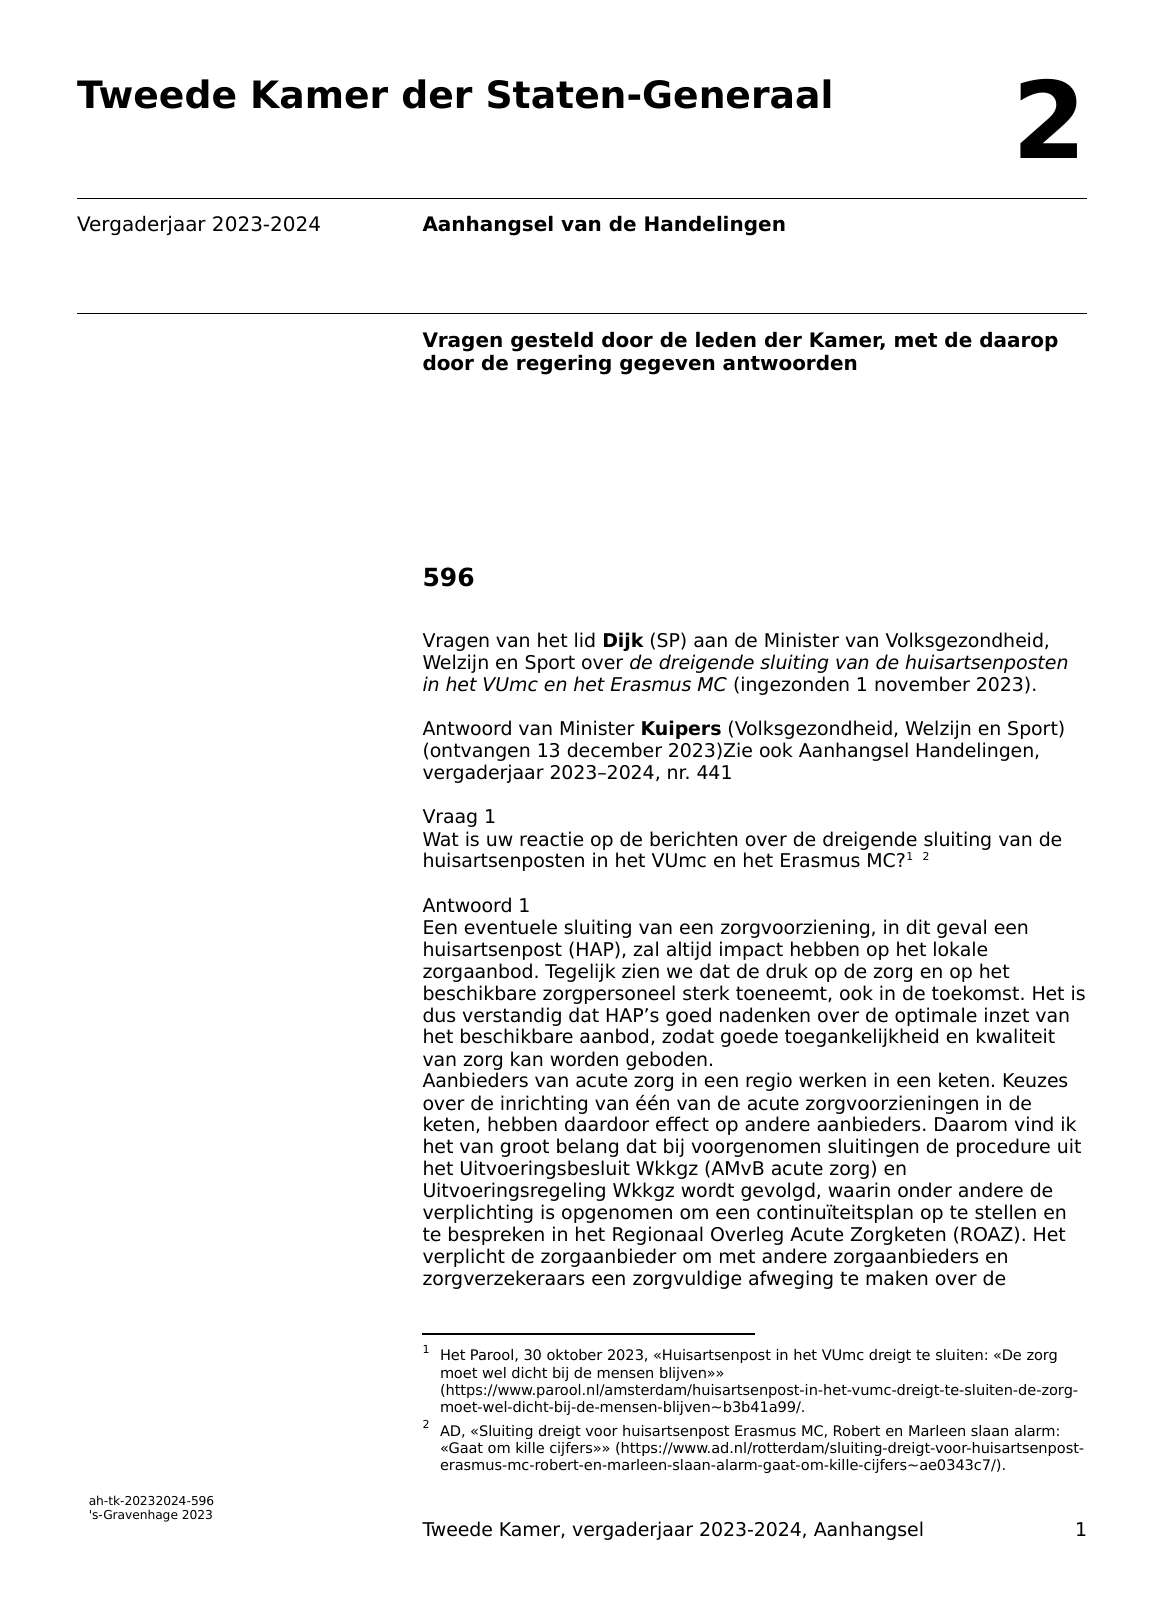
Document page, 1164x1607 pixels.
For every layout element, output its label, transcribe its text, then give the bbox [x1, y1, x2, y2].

table_cell Vergaderjaar 2023-2024 [77, 199, 422, 313]
text AD, «Sluiting dreigt voor huisartsenpost Erasmus MC, Robert en Marleen slaan alarm: «Gaat om kille cijfers»» (https://www.ad.nl/rotterdam/sluiting-dreigt-voor-huisartsenpost-erasmus-mc-robert-en-marleen-slaan-alarm-gaat-om-kille-cijfers~ae0343c7/). [422, 1418, 1087, 1474]
text Antwoord van Minister Kuipers (Volksgezondheid, Welzijn en Sport) (ontvangen 13 december 2023)Zie ook Aanhangsel Handelingen, vergaderjaar 2023–2024, nr. 441 [422, 718, 1087, 784]
table_cell Aanhangsel van de Handelingen [422, 199, 1087, 313]
text ah-tk-20232024-596 [88, 1494, 323, 1508]
table_header Tweede Kamer der Staten-Generaal [77, 59, 886, 198]
text Vraag 1 [422, 806, 1087, 828]
table_cell [77, 314, 422, 375]
text 596 [422, 563, 1087, 592]
text 's-Gravenhage 2023 [88, 1508, 323, 1522]
table_header 2 [886, 59, 1087, 198]
table_cell Vragen gesteld door de leden der Kamer, met de daarop door de regering gegeven antwoorden [422, 314, 1087, 375]
text Vragen van het lid Dijk (SP) aan de Minister van Volksgezondheid, Welzijn en Sport over de dreigende sluiting van de huisartsenposten in het VUmc en het Erasmus MC (ingezonden 1 november 2023). [422, 630, 1087, 696]
text Een eventuele sluiting van een zorgvoorziening, in dit geval een huisartsenpost (HAP), zal altijd impact hebben op het lokale zorgaanbod. Tegelijk zien we dat de druk op de zorg en op het beschikbare zorgpersoneel sterk toeneemt, ook in de toekomst. Het is dus verstandig dat HAP’s goed nadenken over de optimale inzet van het beschikbare aanbod, zodat goede toegankelijkheid en kwaliteit van zorg kan worden geboden. [422, 917, 1087, 1070]
text Wat is uw reactie op de berichten over de dreigende sluiting van de huisartsenposten in het VUmc en het Erasmus MC? [422, 828, 1087, 872]
text Antwoord 1 [422, 894, 1087, 917]
text Het Parool, 30 oktober 2023, «Huisartsenpost in het VUmc dreigt te sluiten: «De zorg moet wel dicht bij de mensen blijven»» (https://www.parool.nl/amsterdam/huisartsenpost-in-het-vumc-dreigt-te-sluiten-de-zorg-moet-wel-dicht-bij-de-mensen-blijven~b3b41a99/. [422, 1343, 1087, 1416]
text Aanbieders van acute zorg in een regio werken in een keten. Keuzes over de inrichting van één van de acute zorgvoorzieningen in de keten, hebben daardoor effect op andere aanbieders. Daarom vind ik het van groot belang dat bij voorgenomen sluitingen de procedure uit het Uitvoeringsbesluit Wkkgz (AMvB acute zorg) en Uitvoeringsregeling Wkkgz wordt gevolgd, waarin onder andere de verplichting is opgenomen om een continuïteitsplan op te stellen en te bespreken in het Regionaal Overleg Acute Zorgketen (ROAZ). Het verplicht de zorgaanbieder om met andere zorgaanbieders en zorgverzekeraars een zorgvuldige afweging te maken over de [422, 1070, 1087, 1290]
